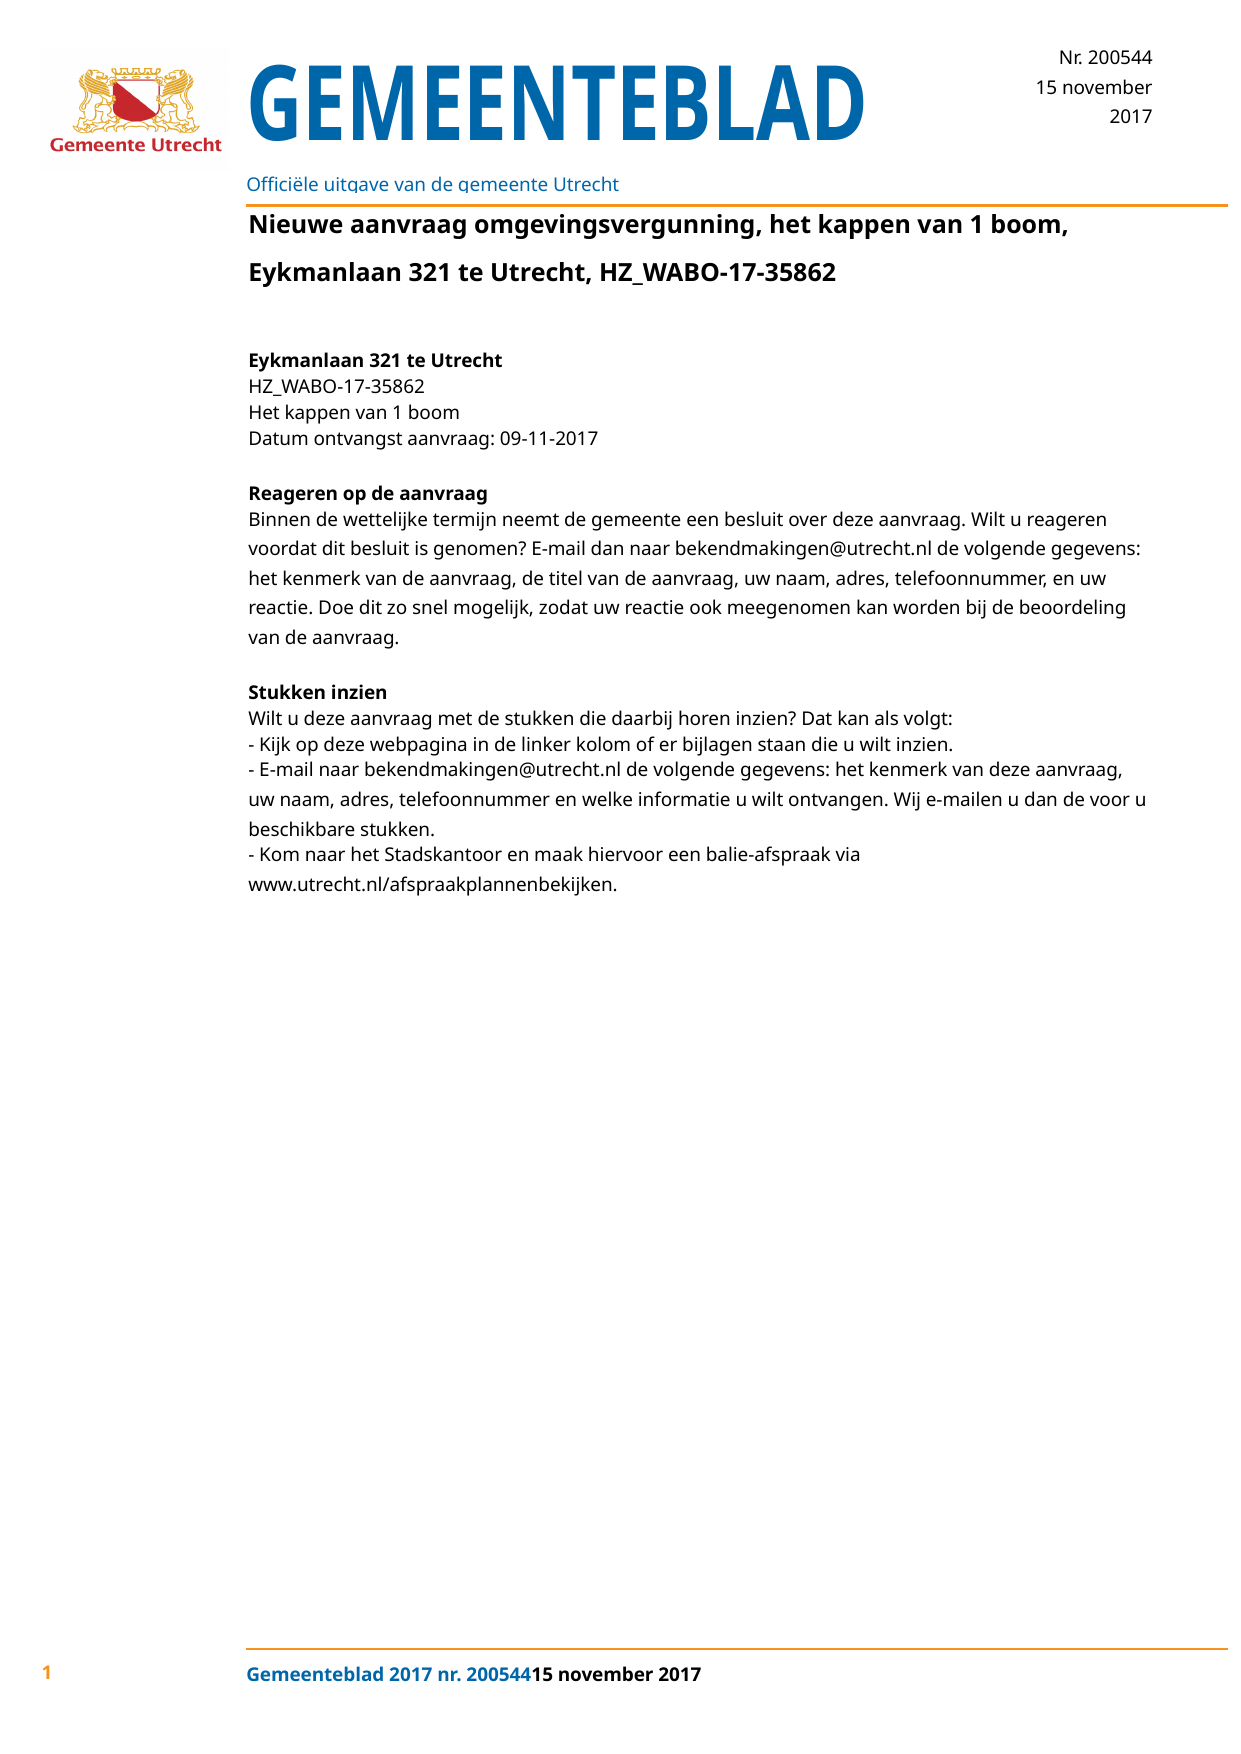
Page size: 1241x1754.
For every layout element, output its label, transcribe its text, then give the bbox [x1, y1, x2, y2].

table_cell Stukken inzien [248, 680, 1152, 705]
picture [41, 47, 231, 172]
table_cell - E-mail naar bekendmakingen@utrecht.nl de volgende gegevens: het kenmerk van deze aanvraag, uw naam, adres, telefoonnummer en welke informatie u wilt ontvangen. Wij e-mailen u dan de voor u beschikbare stukken. [248, 757, 1152, 842]
table_cell Het kappen van 1 boom [248, 399, 1152, 425]
table_cell - Kom naar het Stadskantoor en maak hiervoor een balie-afspraak via www.utrecht.nl/afspraakplannenbekijken. [248, 842, 1152, 897]
table_cell Wilt u deze aanvraag met de stukken die daarbij horen inzien? Dat kan als volgt: [248, 705, 1152, 731]
table_cell HZ_WABO-17-35862 [248, 373, 1152, 399]
table_cell Datum ontvangst aanvraag: 09-11-2017 [248, 425, 1152, 480]
table_cell Reageren op de aanvraag [248, 480, 1152, 506]
table_cell - Kijk op deze webpagina in de linker kolom of er bijlagen staan die u wilt inzien. [248, 731, 1152, 757]
table_header Eykmanlaan 321 te Utrecht [248, 348, 1152, 373]
table_cell Binnen de wettelijke termijn neemt de gemeente een besluit over deze aanvraag. Wilt u reageren voordat dit besluit is genomen? E-mail dan naar bekendmakingen@utrecht.nl de volgende gegevens: het kenmerk van de aanvraag, de titel van de aanvraag, uw naam, adres, telefoonnummer, en uw reactie. Doe dit zo snel mogelijk, zodat uw reactie ook meegenomen kan worden bij de beoordeling van de aanvraag. [248, 506, 1152, 679]
text Nieuwe aanvraag omgevingsvergunning, het kappen van 1 boom, Eykmanlaan 321 te Utrecht, HZ_WABO-17-35862 [248, 207, 1152, 288]
